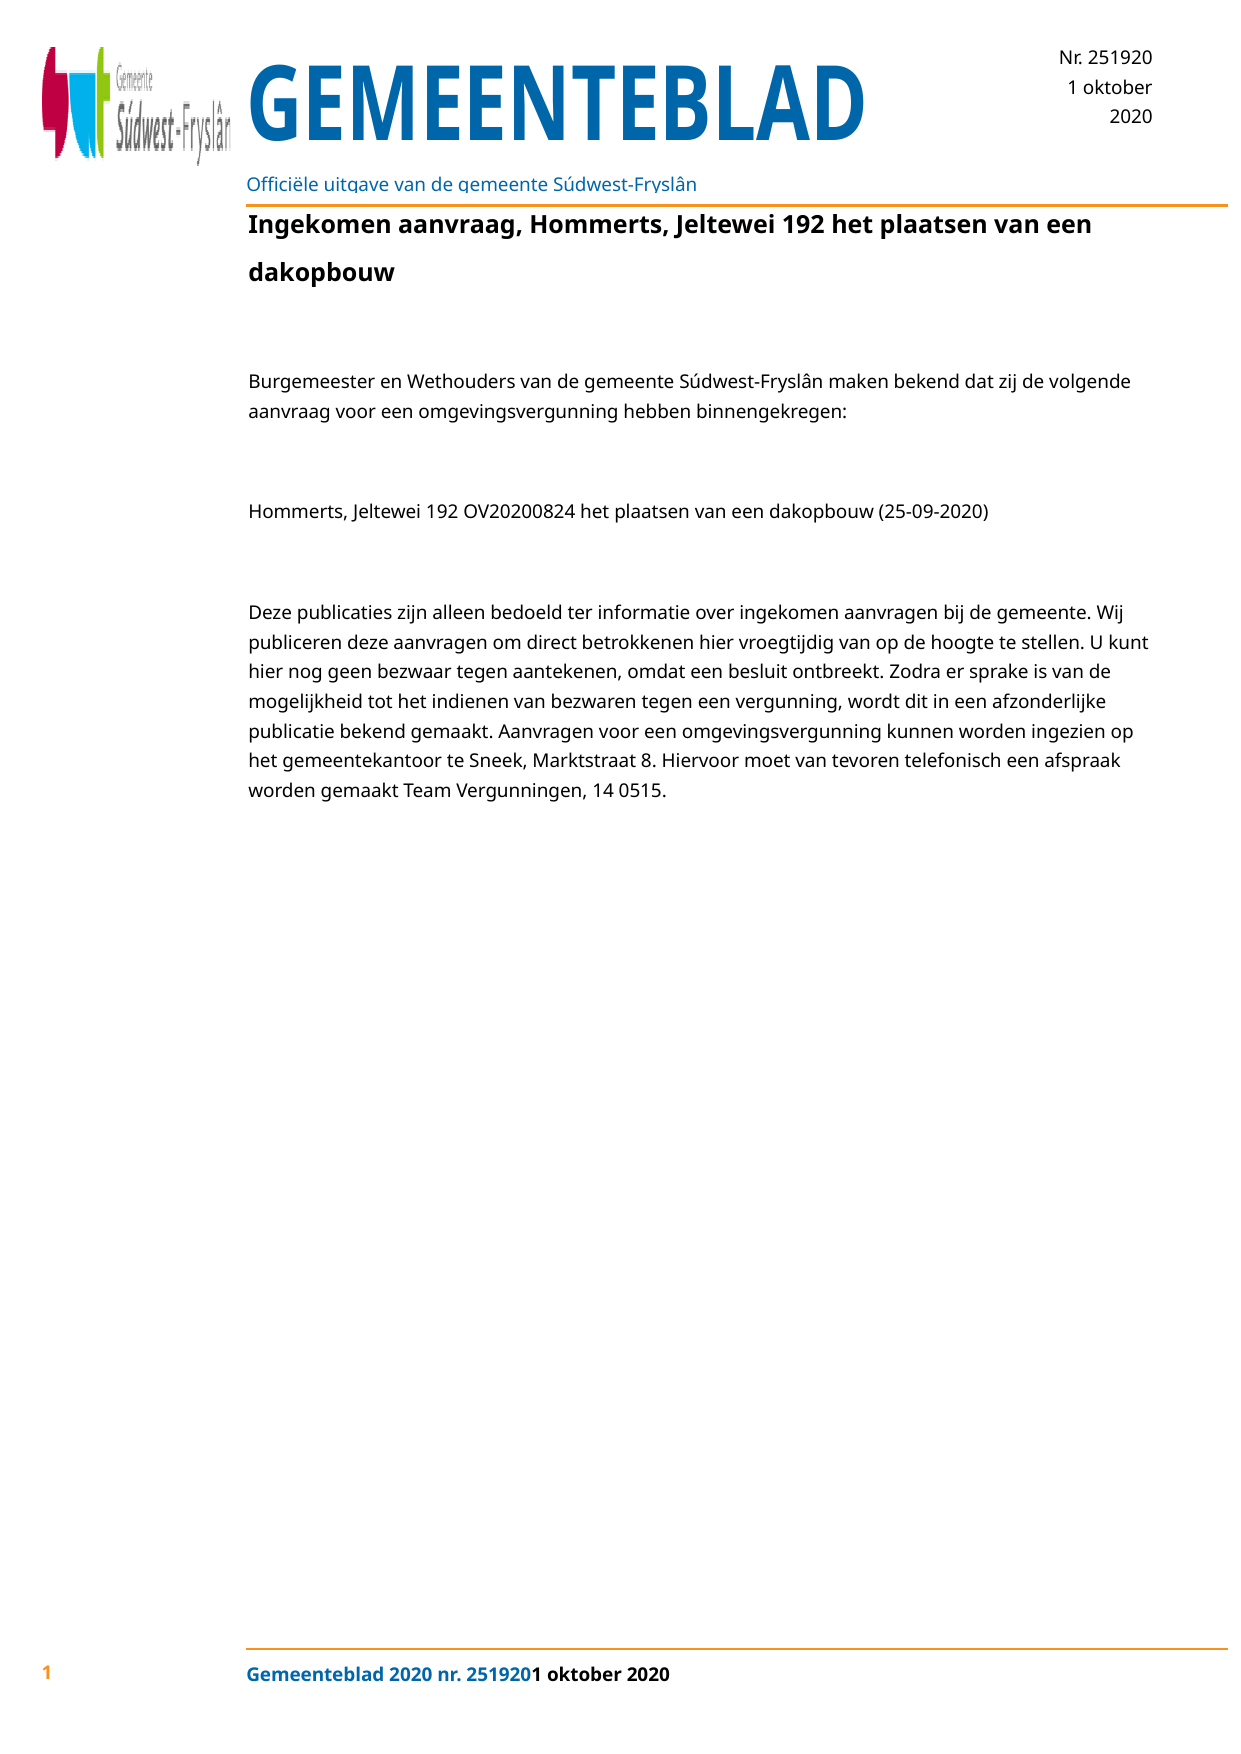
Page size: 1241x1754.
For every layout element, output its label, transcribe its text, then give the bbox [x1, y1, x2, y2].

text Ingekomen aanvraag, Hommerts, Jeltewei 192 het plaatsen van een dakopbouw [248, 207, 1152, 288]
text Hommerts, Jeltewei 192 OV20200824 het plaatsen van een dakopbouw (25-09-2020) [248, 499, 1152, 524]
picture [41, 47, 231, 172]
text Burgemeester en Wethouders van de gemeente Súdwest-Fryslân maken bekend dat zij de volgende aanvraag voor een omgevingsvergunning hebben binnengekregen: [248, 368, 1152, 424]
text Deze publicaties zijn alleen bedoeld ter informatie over ingekomen aanvragen bij de gemeente. Wij publiceren deze aanvragen om direct betrokkenen hier vroegtijdig van op de hoogte te stellen. U kunt hier nog geen bezwaar tegen aantekenen, omdat een besluit ontbreekt. Zodra er sprake is van de mogelijkheid tot het indienen van bezwaren tegen een vergunning, wordt dit in een afzonderlijke publicatie bekend gemaakt. Aanvragen voor een omgevingsvergunning kunnen worden ingezien op het gemeentekantoor te Sneek, Marktstraat 8. Hiervoor moet van tevoren telefonisch een afspraak worden gemaakt Team Vergunningen, 14 0515. [248, 599, 1152, 803]
